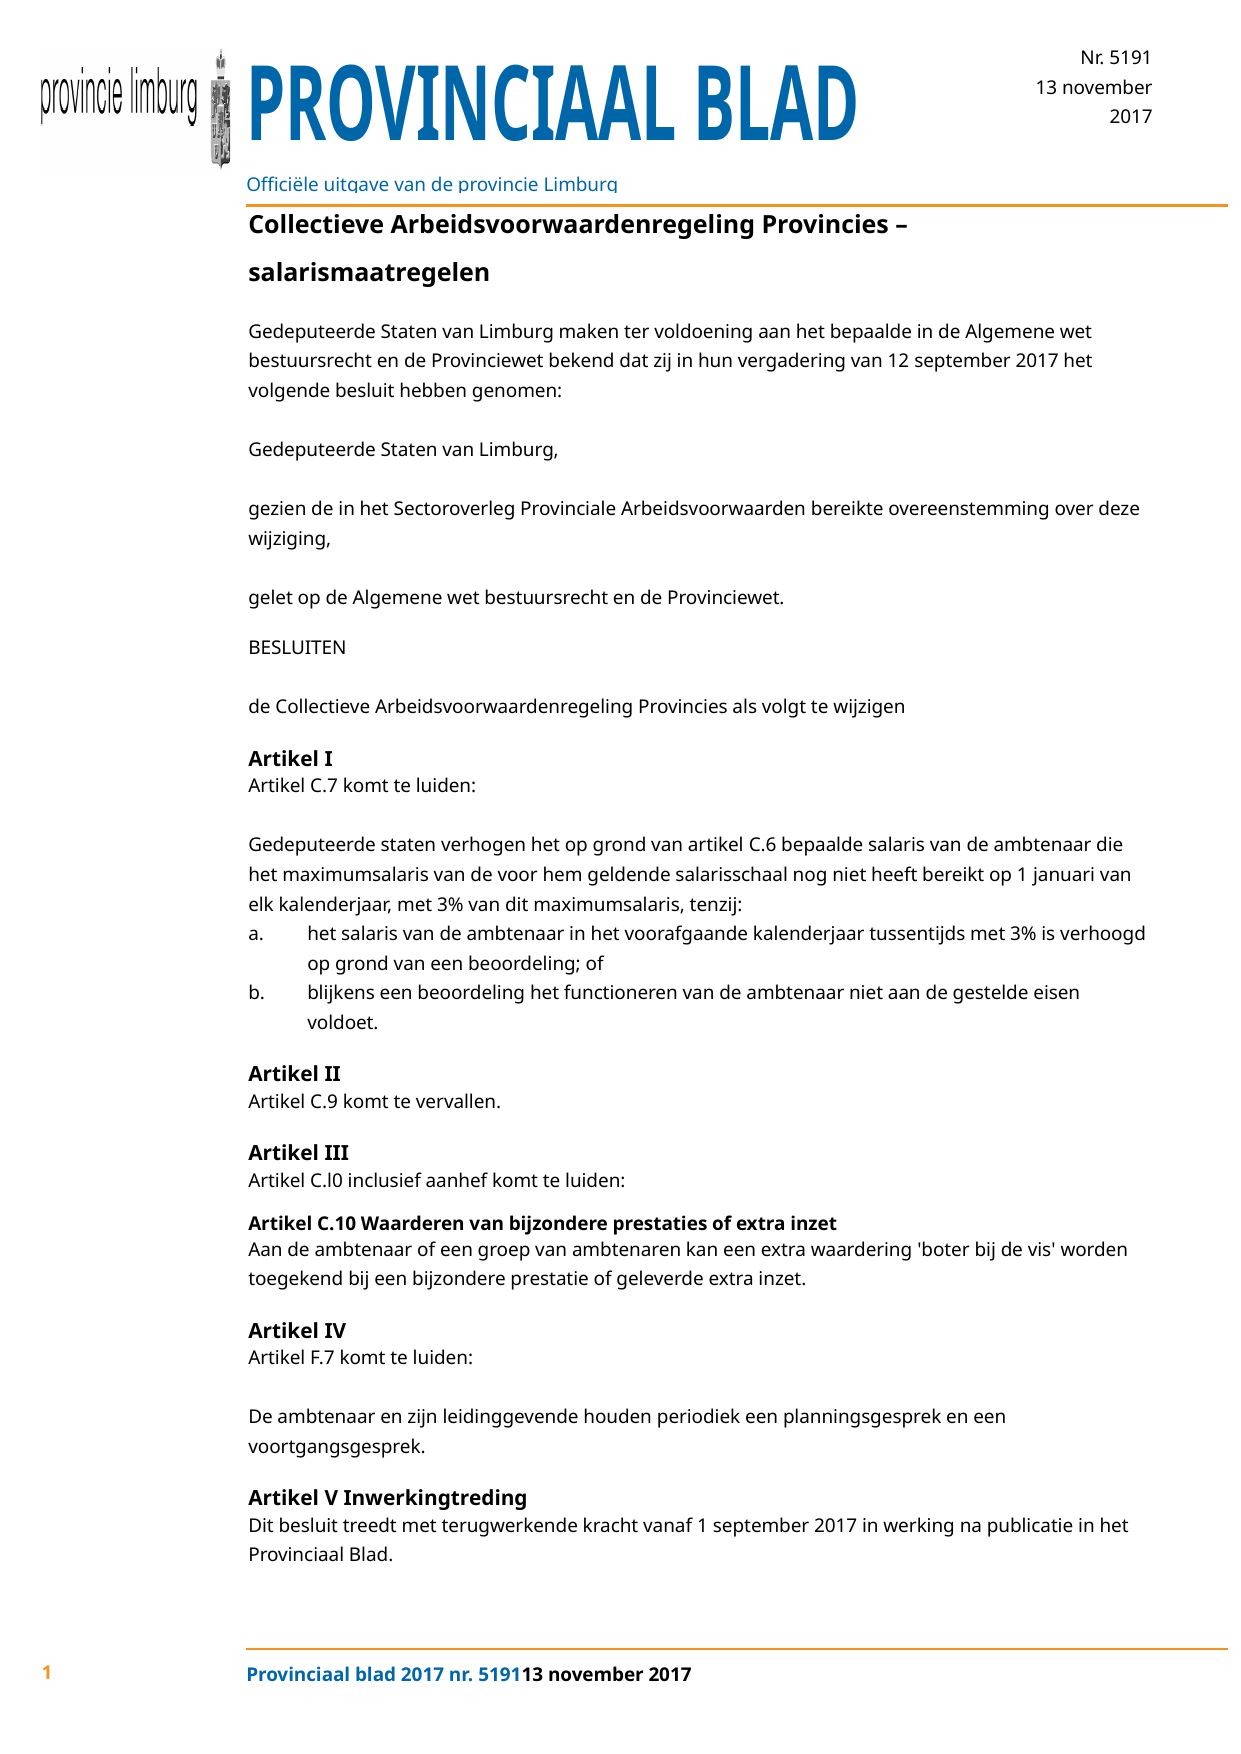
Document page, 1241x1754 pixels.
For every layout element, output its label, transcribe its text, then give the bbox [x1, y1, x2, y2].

text Artikel C.l0 inclusief aanhef komt te luiden: [248, 1167, 1152, 1193]
picture [41, 47, 231, 172]
text Dit besluit treedt met terugwerkende kracht vanaf 1 september 2017 in werking na publicatie in het Provinciaal Blad. [248, 1512, 1152, 1567]
text Artikel IV [248, 1316, 1152, 1344]
text Collectieve Arbeidsvoorwaardenregeling Provincies – salarismaatregelen [248, 207, 1152, 288]
text Aan de ambtenaar of een groep van ambtenaren kan een extra waardering 'boter bij de vis' worden toegekend bij een bijzondere prestatie of geleverde extra inzet. [248, 1236, 1152, 1291]
list blijkens een beoordeling het functioneren van de ambtenaar niet aan de gestelde eisen voldoet. [248, 979, 1152, 1035]
text BESLUITEN [248, 634, 1152, 660]
text Gedeputeerde staten verhogen het op grond van artikel C.6 bepaalde salaris van de ambtenaar die het maximumsalaris van de voor hem geldende salarisschaal nog niet heeft bereikt op 1 januari van elk kalenderjaar, met 3% van dit maximumsalaris, tenzij: [248, 832, 1152, 917]
text Artikel V Inwerkingtreding [248, 1483, 1152, 1512]
text De ambtenaar en zijn leidinggevende houden periodiek een planningsgesprek en een voortgangsgesprek. [248, 1403, 1152, 1459]
text gelet op de Algemene wet bestuursrecht en de Provinciewet. [248, 584, 1152, 610]
text Gedeputeerde Staten van Limburg maken ter voldoening aan het bepaalde in de Algemene wet bestuursrecht en de Provinciewet bekend dat zij in hun vergadering van 12 september 2017 het volgende besluit hebben genomen: [248, 318, 1152, 403]
text de Collectieve Arbeidsvoorwaardenregeling Provincies als volgt te wijzigen [248, 694, 1152, 719]
list het salaris van de ambtenaar in het voorafgaande kalenderjaar tussentijds met 3% is verhoogd op grond van een beoordeling; of [248, 920, 1152, 976]
text Artikel F.7 komt te luiden: [248, 1344, 1152, 1370]
text Artikel C.9 komt te vervallen. [248, 1088, 1152, 1114]
text Artikel II [248, 1059, 1152, 1088]
text gezien de in het Sectoroverleg Provinciale Arbeidsvoorwaarden bereikte overeenstemming over deze wijziging, [248, 495, 1152, 551]
text Artikel I [248, 744, 1152, 772]
text Artikel C.7 komt te luiden: [248, 772, 1152, 798]
text Artikel C.10 Waarderen van bijzondere prestaties of extra inzet [248, 1210, 1152, 1236]
text Gedeputeerde Staten van Limburg, [248, 436, 1152, 462]
text Artikel III [248, 1138, 1152, 1167]
